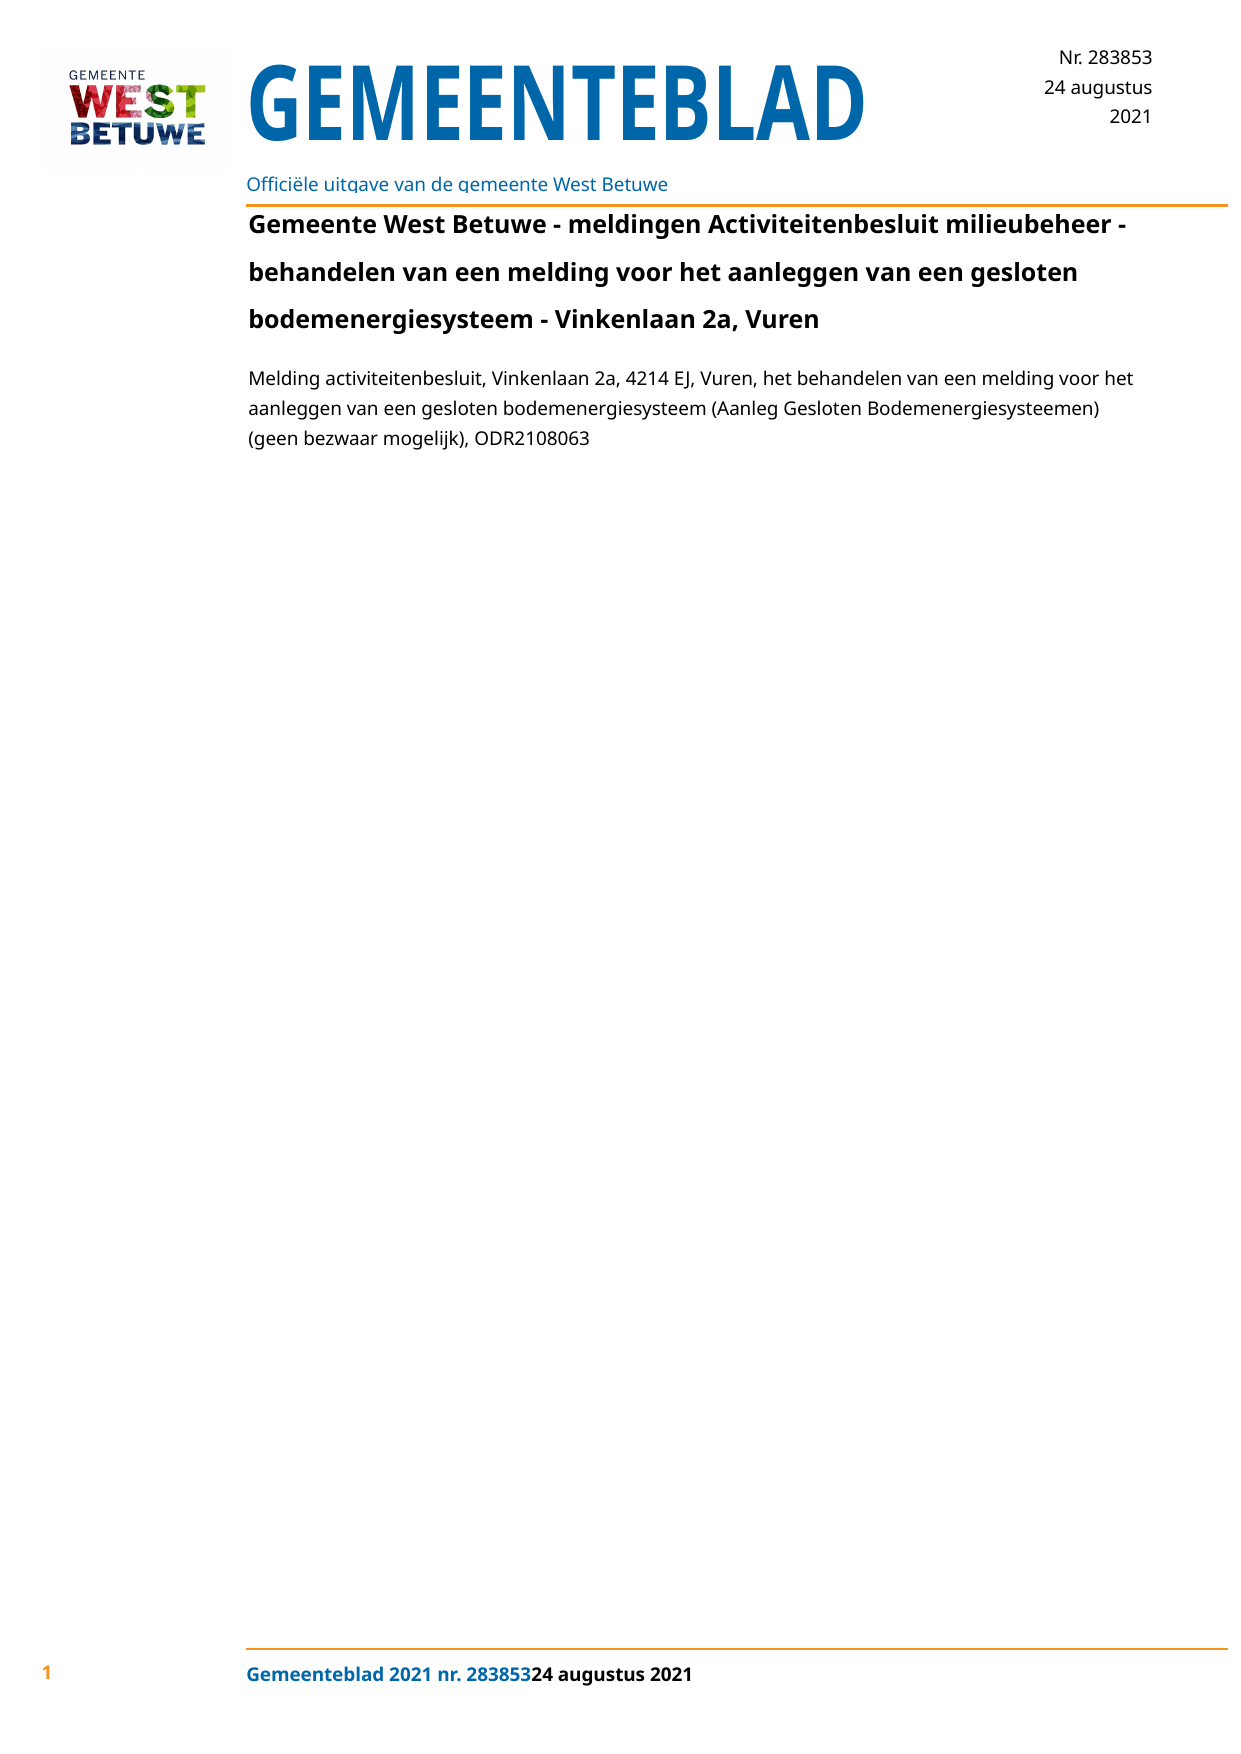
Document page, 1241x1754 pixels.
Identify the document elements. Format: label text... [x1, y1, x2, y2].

text Gemeente West Betuwe - meldingen Activiteitenbesluit milieubeheer - behandelen van een melding voor het aanleggen van een gesloten bodemenergiesysteem - Vinkenlaan 2a, Vuren [248, 207, 1152, 336]
picture [41, 47, 231, 172]
text Melding activiteitenbesluit, Vinkenlaan 2a, 4214 EJ, Vuren, het behandelen van een melding voor het aanleggen van een gesloten bodemenergiesysteem (Aanleg Gesloten Bodemenergiesysteemen) (geen bezwaar mogelijk), ODR2108063 [248, 366, 1152, 450]
